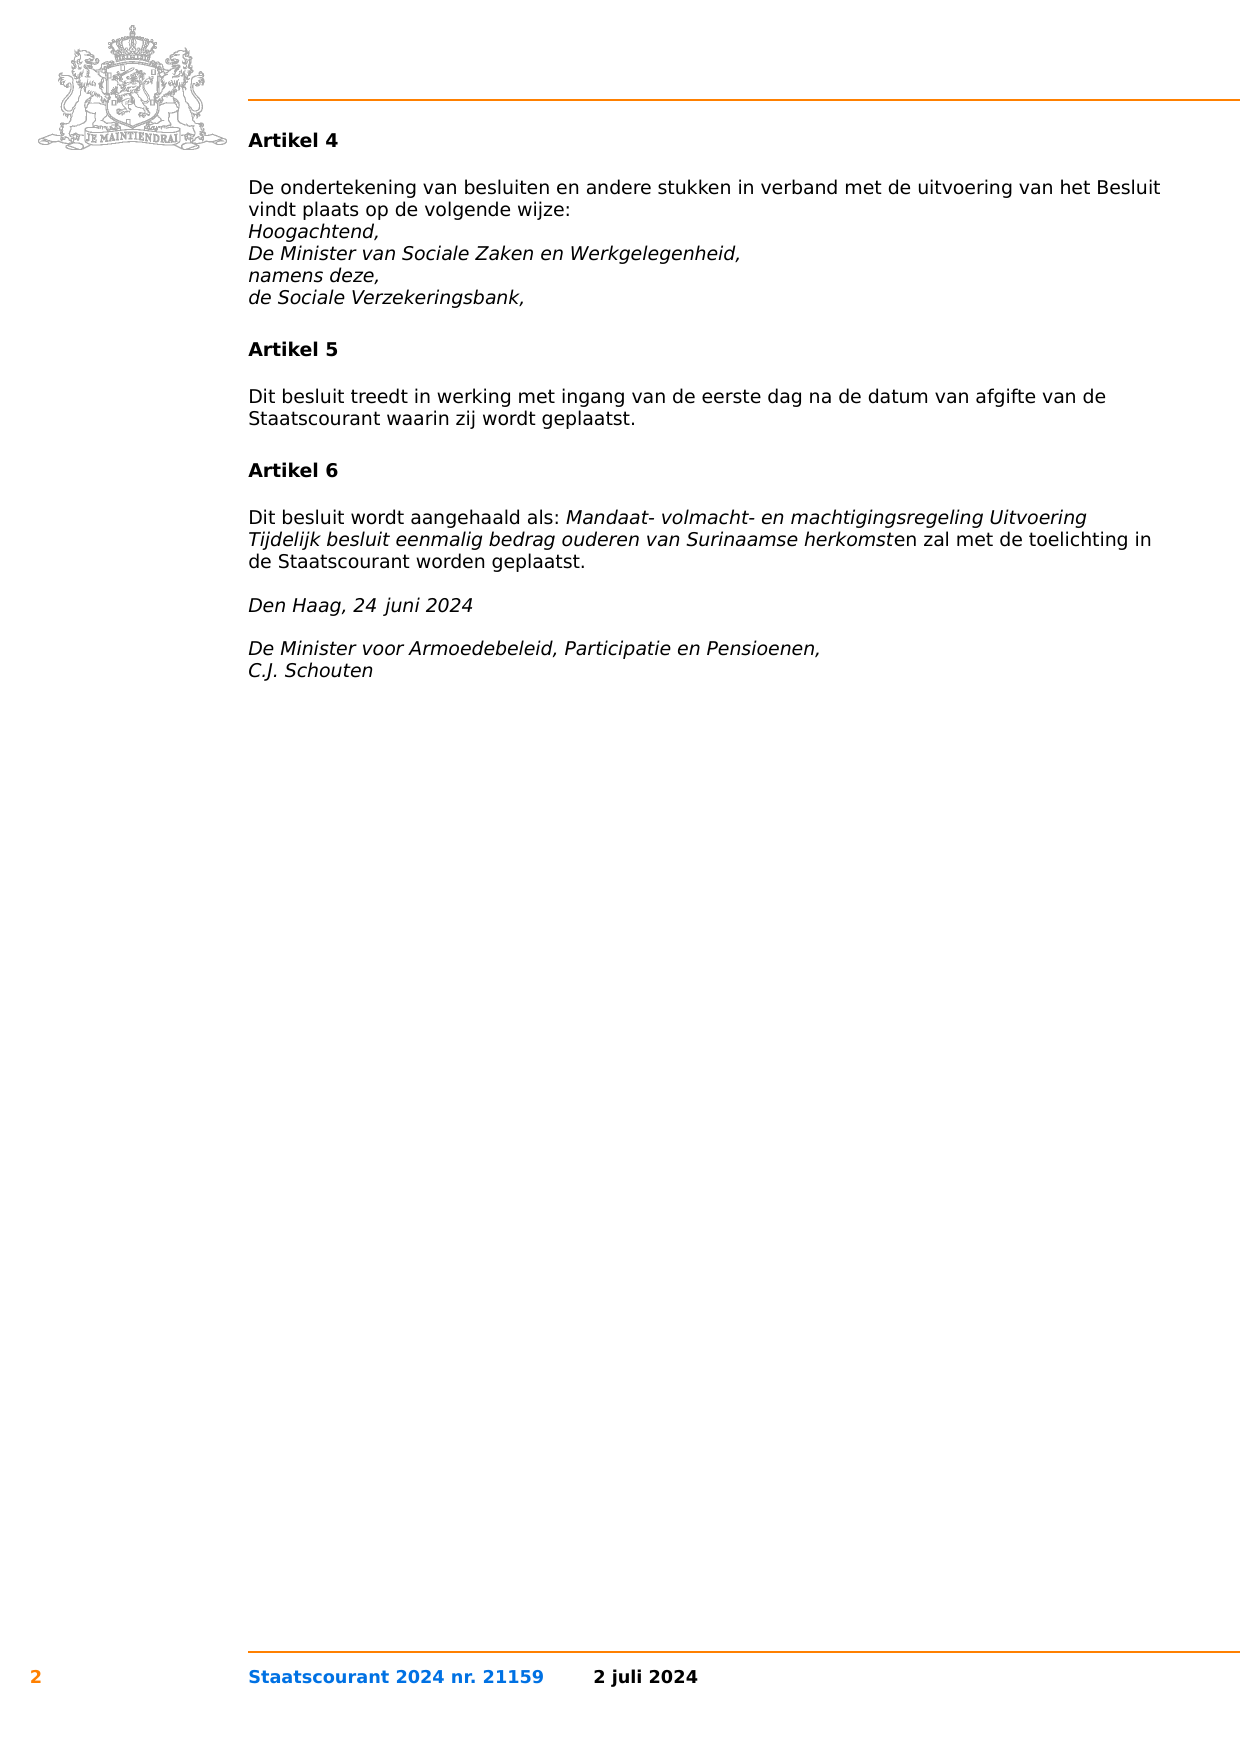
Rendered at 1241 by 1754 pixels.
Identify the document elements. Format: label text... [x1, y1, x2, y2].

text Dit besluit wordt aangehaald als: Mandaat- volmacht- en machtigingsregeling Uitvoering Tijdelijk besluit eenmalig bedrag ouderen van Surinaamse herkomsten zal met de toelichting in de Staatscourant worden geplaatst. [248, 507, 1163, 573]
text Den Haag, 24 juni 2024 [248, 594, 1163, 616]
text namens deze, [248, 265, 1163, 287]
text de Sociale Verzekeringsbank, [248, 287, 1163, 309]
text De Minister van Sociale Zaken en Werkgelegenheid, [248, 243, 1163, 265]
text De ondertekening van besluiten en andere stukken in verband met de uitvoering van het Besluit vindt plaats op de volgende wijze: [248, 177, 1163, 221]
subtitle Artikel 6 [248, 460, 1163, 482]
picture [38, 25, 227, 150]
text De Minister voor Armoedebeleid, Participatie en Pensioenen, C.J. Schouten [248, 638, 1163, 682]
subtitle Artikel 4 [248, 130, 1163, 152]
text Hoogachtend, [248, 221, 1163, 243]
text Dit besluit treedt in werking met ingang van de eerste dag na de datum van afgifte van de Staatscourant waarin zij wordt geplaatst. [248, 386, 1163, 430]
subtitle Artikel 5 [248, 339, 1163, 361]
